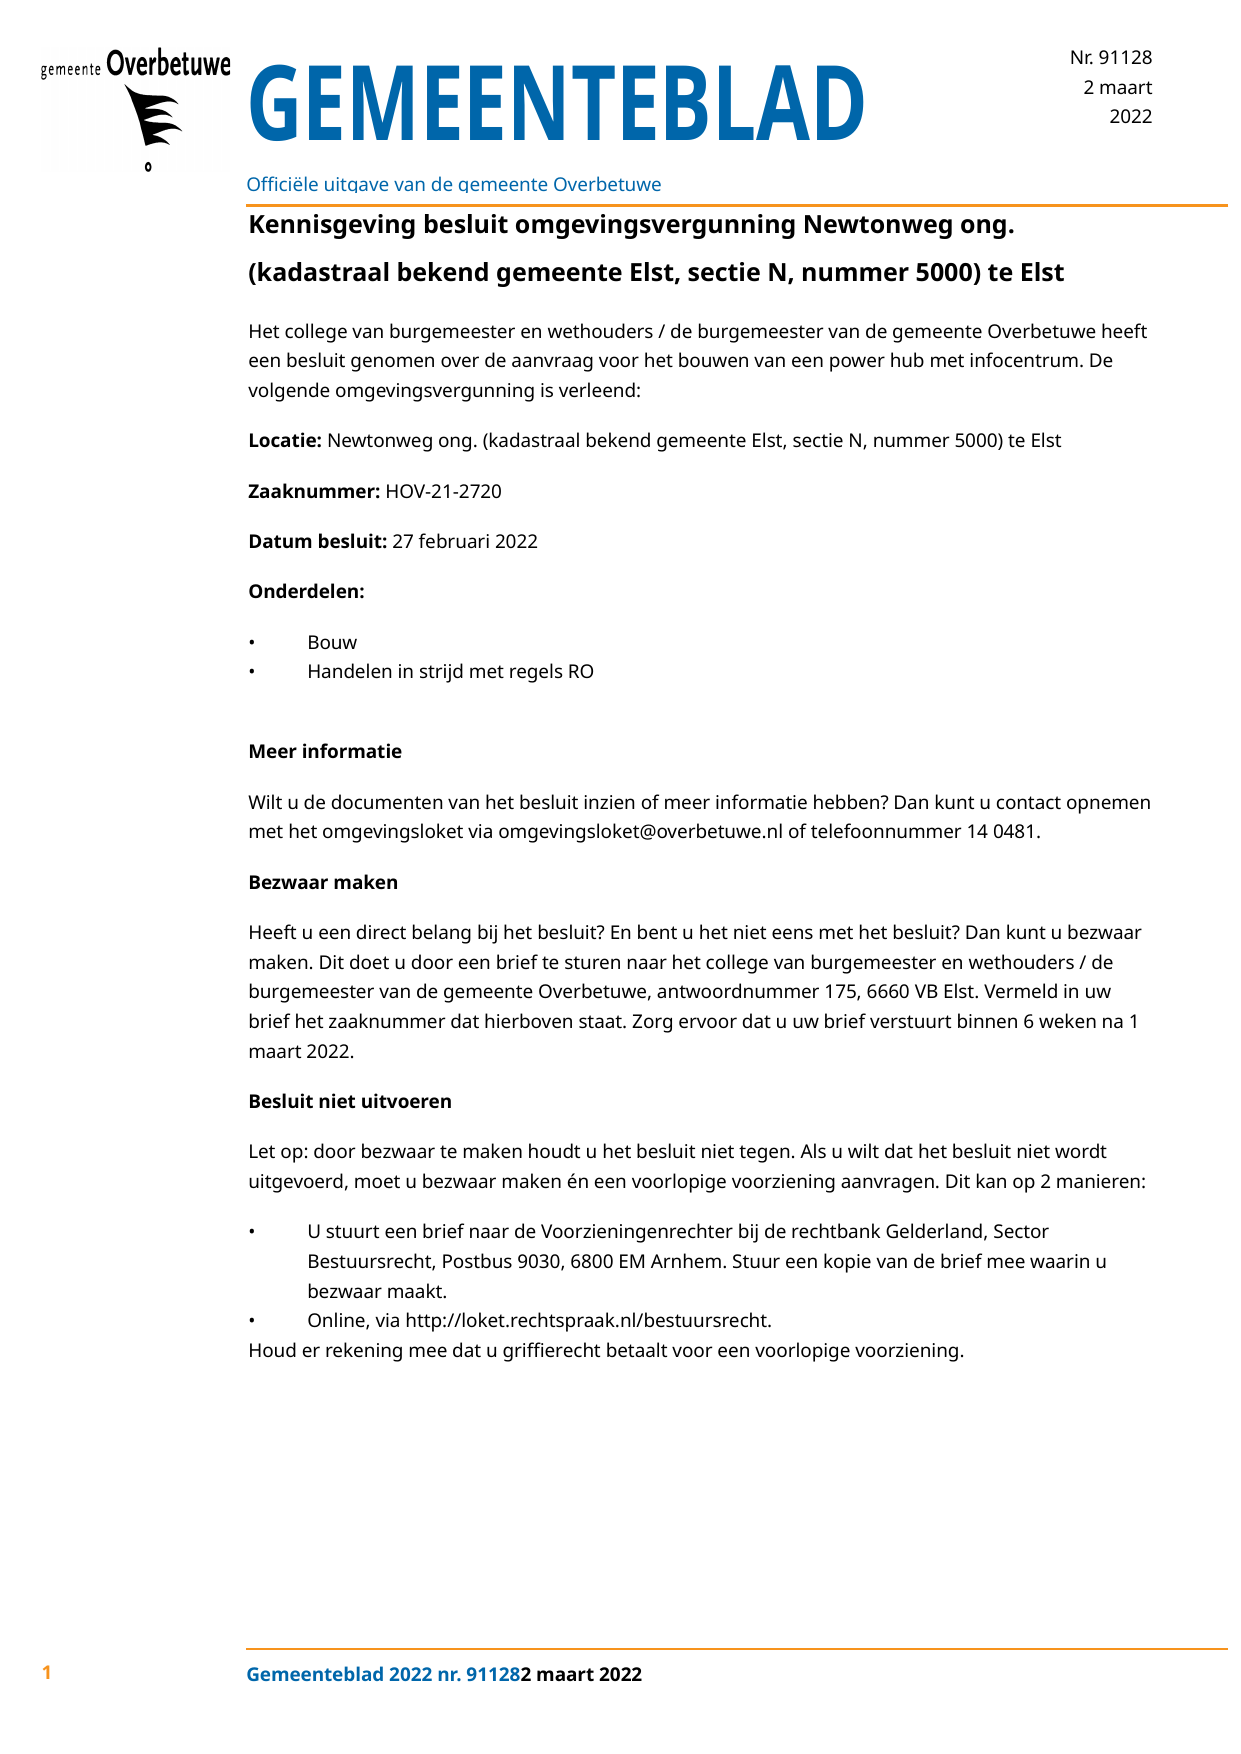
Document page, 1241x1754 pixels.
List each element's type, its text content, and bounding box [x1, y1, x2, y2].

list Handelen in strijd met regels RO [248, 659, 1152, 684]
text Let op: door bezwaar te maken houdt u het besluit niet tegen. Als u wilt dat het besluit niet wordt uitgevoerd, moet u bezwaar maken én een voorlopige voorziening aanvragen. Dit kan op 2 manieren: [248, 1139, 1152, 1194]
text Meer informatie [248, 739, 1152, 764]
text Bezwaar maken [248, 869, 1152, 895]
text Datum besluit: 27 februari 2022 [248, 528, 1152, 554]
text Besluit niet uitvoeren [248, 1088, 1152, 1114]
text Houd er rekening mee dat u griffierecht betaalt voor een voorlopige voorziening. [248, 1337, 1152, 1363]
text Zaaknummer: HOV-21-2720 [248, 478, 1152, 504]
text Wilt u de documenten van het besluit inzien of meer informatie hebben? Dan kunt u contact opnemen met het omgevingsloket via omgevingsloket@overbetuwe.nl of telefoonnummer 14 0481. [248, 789, 1152, 844]
text Heeft u een direct belang bij het besluit? En bent u het niet eens met het besluit? Dan kunt u bezwaar maken. Dit doet u door een brief te sturen naar het college van burgemeester en wethouders / de burgemeester van de gemeente Overbetuwe, antwoordnummer 175, 6660 VB Elst. Vermeld in uw brief het zaaknummer dat hierboven staat. Zorg ervoor dat u uw brief verstuurt binnen 6 weken na 1 maart 2022. [248, 919, 1152, 1064]
picture [41, 47, 231, 172]
text Het college van burgemeester en wethouders / de burgemeester van de gemeente Overbetuwe heeft een besluit genomen over de aanvraag voor het bouwen van een power hub met infocentrum. De volgende omgevingsvergunning is verleend: [248, 318, 1152, 403]
text Onderdelen: [248, 579, 1152, 604]
list Bouw [248, 629, 1152, 655]
list Online, via http://loket.rechtspraak.nl/bestuursrecht. [248, 1307, 1152, 1333]
text Kennisgeving besluit omgevingsvergunning Newtonweg ong. (kadastraal bekend gemeente Elst, sectie N, nummer 5000) te Elst [248, 207, 1152, 288]
text Locatie: Newtonweg ong. (kadastraal bekend gemeente Elst, sectie N, nummer 5000) te Elst [248, 427, 1152, 453]
list U stuurt een brief naar de Voorzieningenrechter bij de rechtbank Gelderland, Sector Bestuursrecht, Postbus 9030, 6800 EM Arnhem. Stuur een kopie van de brief mee waarin u bezwaar maakt. [248, 1219, 1152, 1304]
